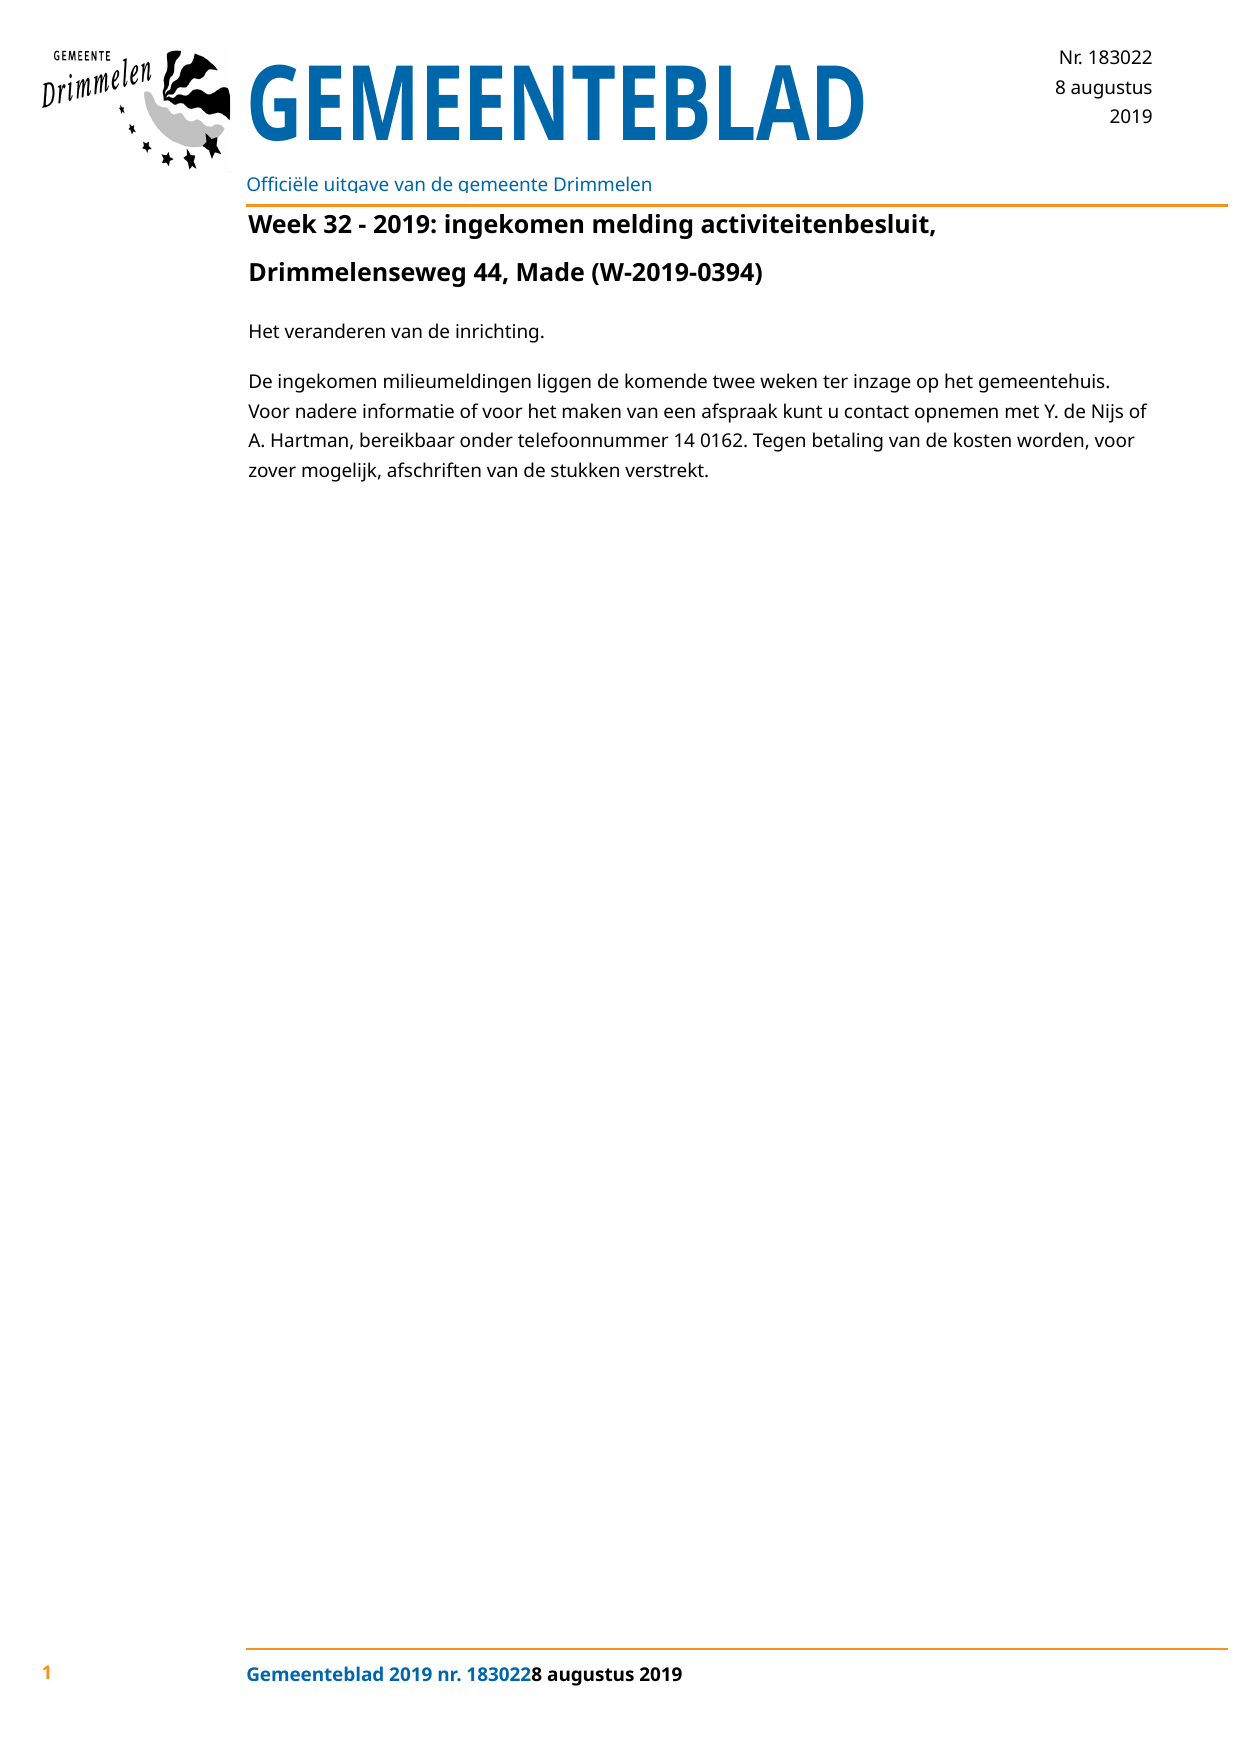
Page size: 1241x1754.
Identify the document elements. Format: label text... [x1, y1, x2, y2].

text De ingekomen milieumeldingen liggen de komende twee weken ter inzage op het gemeentehuis. Voor nadere informatie of voor het maken van een afspraak kunt u contact opnemen met Y. de Nijs of A. Hartman, bereikbaar onder telefoonnummer 14 0162. Tegen betaling van de kosten worden, voor zover mogelijk, afschriften van de stukken verstrekt. [248, 368, 1152, 483]
text Week 32 - 2019: ingekomen melding activiteitenbesluit, Drimmelenseweg 44, Made (W-2019-0394) [248, 207, 1152, 288]
text Het veranderen van de inrichting. [248, 318, 1152, 344]
picture [41, 47, 231, 172]
